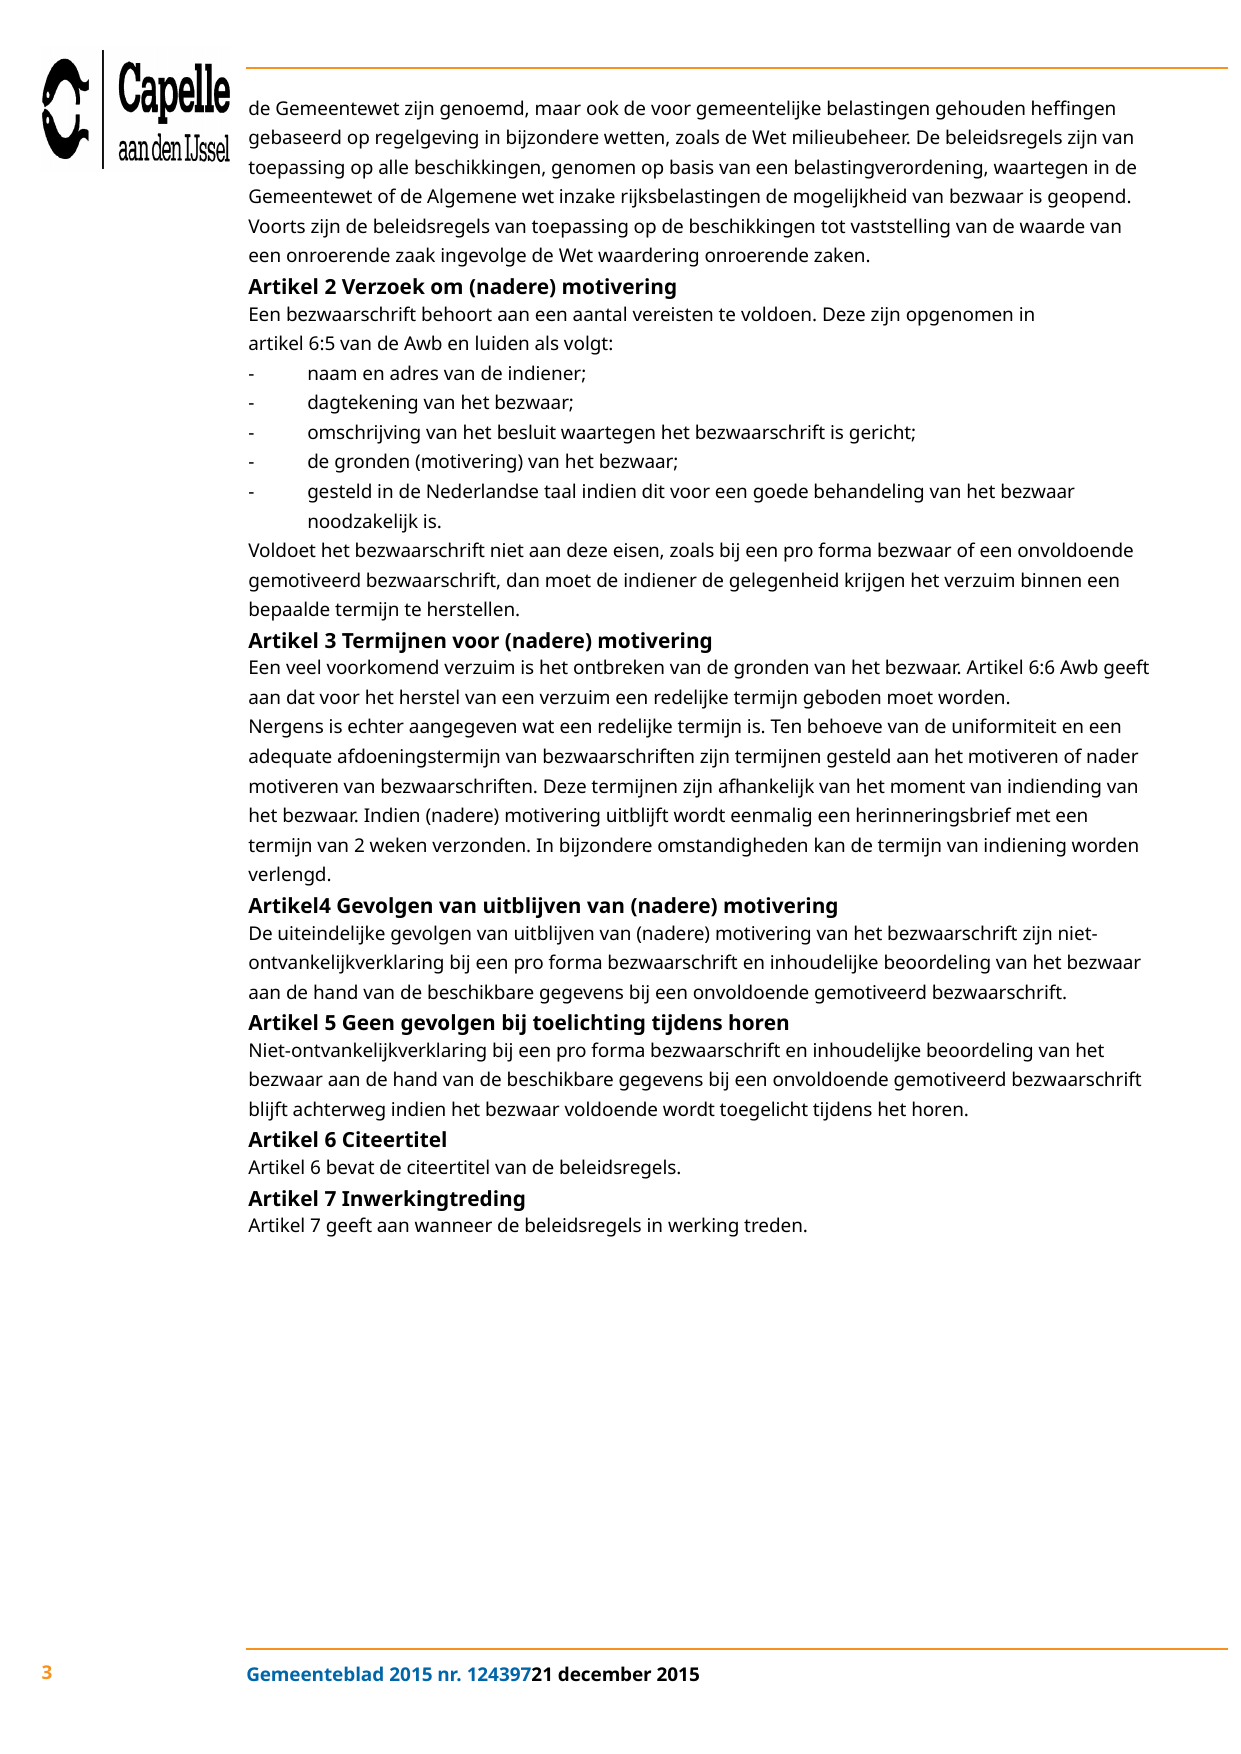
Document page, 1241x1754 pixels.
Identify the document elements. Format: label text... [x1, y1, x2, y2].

text de Gemeentewet zijn genoemd, maar ook de voor gemeentelijke belastingen gehouden heffingen gebaseerd op regelgeving in bijzondere wetten, zoals de Wet milieubeheer. De beleidsregels zijn van toepassing op alle beschikkingen, genomen op basis van een belastingverordening, waartegen in de Gemeentewet of de Algemene wet inzake rijksbelastingen de mogelijkheid van bezwaar is geopend. Voorts zijn de beleidsregels van toepassing op de beschikkingen tot vaststelling van de waarde van een onroerende zaak ingevolge de Wet waardering onroerende zaken. [248, 95, 1152, 268]
picture [41, 47, 231, 172]
text Artikel 3 Termijnen voor (nadere) motivering [248, 626, 1152, 654]
text Artikel 6 bevat de citeertitel van de beleidsregels. [248, 1154, 1152, 1180]
list naam en adres van de indiener; [248, 360, 1152, 386]
text Artikel4 Gevolgen van uitblijven van (nadere) motivering [248, 891, 1152, 920]
list noodzakelijk is. [248, 508, 1152, 533]
text artikel 6:5 van de Awb en luiden als volgt: [248, 330, 1152, 356]
text Nergens is echter aangegeven wat een redelijke termijn is. Ten behoeve van de uniformiteit en een adequate afdoeningstermijn van bezwaarschriften zijn termijnen gesteld aan het motiveren of nader motiveren van bezwaarschriften. Deze termijnen zijn afhankelijk van het moment van indiending van het bezwaar. Indien (nadere) motivering uitblijft wordt eenmalig een herinneringsbrief met een termijn van 2 weken verzonden. In bijzondere omstandigheden kan de termijn van indiening worden verlengd. [248, 714, 1152, 887]
list gesteld in de Nederlandse taal indien dit voor een goede behandeling van het bezwaar [248, 478, 1152, 504]
list de gronden (motivering) van het bezwaar; [248, 449, 1152, 474]
text De uiteindelijke gevolgen van uitblijven van (nadere) motivering van het bezwaarschrift zijn niet-ontvankelijkverklaring bij een pro forma bezwaarschrift en inhoudelijke beoordeling van het bezwaar [248, 920, 1152, 975]
text aan de hand van de beschikbare gegevens bij een onvoldoende gemotiveerd bezwaarschrift. [248, 979, 1152, 1004]
text Niet-ontvankelijkverklaring bij een pro forma bezwaarschrift en inhoudelijke beoordeling van het bezwaar aan de hand van de beschikbare gegevens bij een onvoldoende gemotiveerd bezwaarschrift blijft achterweg indien het bezwaar voldoende wordt toegelicht tijdens het horen. [248, 1037, 1152, 1122]
text Artikel 7 geeft aan wanneer de beleidsregels in werking treden. [248, 1212, 1152, 1238]
text Artikel 5 Geen gevolgen bij toelichting tijdens horen [248, 1008, 1152, 1037]
text Artikel 7 Inwerkingtreding [248, 1184, 1152, 1212]
list dagtekening van het bezwaar; [248, 389, 1152, 415]
text Artikel 2 Verzoek om (nadere) motivering [248, 272, 1152, 301]
text Voldoet het bezwaarschrift niet aan deze eisen, zoals bij een pro forma bezwaar of een onvoldoende gemotiveerd bezwaarschrift, dan moet de indiener de gelegenheid krijgen het verzuim binnen een bepaalde termijn te herstellen. [248, 537, 1152, 622]
list omschrijving van het besluit waartegen het bezwaarschrift is gericht; [248, 419, 1152, 445]
text Een bezwaarschrift behoort aan een aantal vereisten te voldoen. Deze zijn opgenomen in [248, 301, 1152, 326]
text Een veel voorkomend verzuim is het ontbreken van de gronden van het bezwaar. Artikel 6:6 Awb geeft aan dat voor het herstel van een verzuim een redelijke termijn geboden moet worden. [248, 654, 1152, 710]
text Artikel 6 Citeertitel [248, 1126, 1152, 1154]
